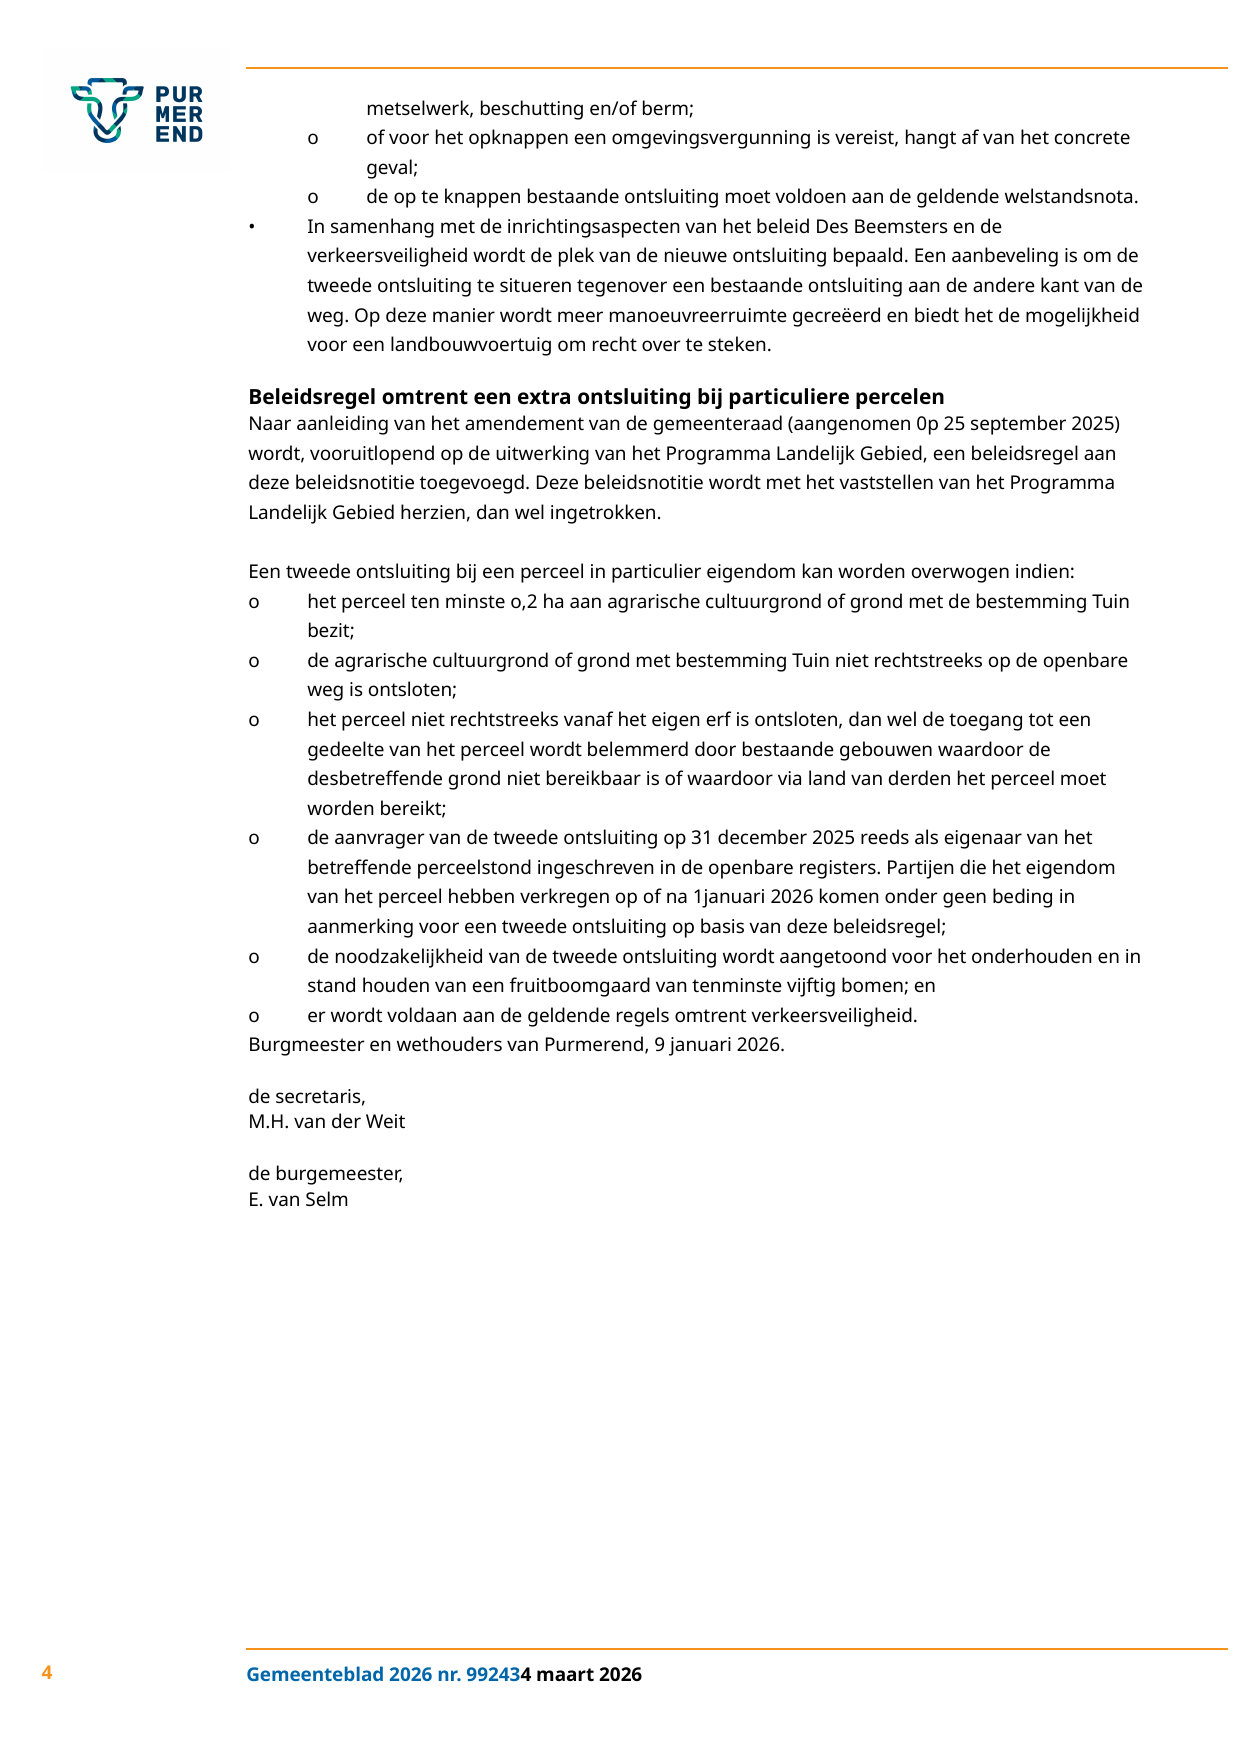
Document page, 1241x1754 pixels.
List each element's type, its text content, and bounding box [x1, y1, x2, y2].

list de aanvrager van de tweede ontsluiting op 31 december 2025 reeds als eigenaar van het betreffende perceelstond ingeschreven in de openbare registers. Partijen die het eigendom van het perceel hebben verkregen op of na 1januari 2026 komen onder geen beding in aanmerking voor een tweede ontsluiting op basis van deze beleidsregel; [248, 824, 1152, 939]
text Naar aanleiding van het amendement van de gemeenteraad (aangenomen 0p 25 september 2025) wordt, vooruitlopend op de uitwerking van het Programma Landelijk Gebied, een beleidsregel aan deze beleidsnotitie toegevoegd. Deze beleidsnotitie wordt met het vaststellen van het Programma Landelijk Gebied herzien, dan wel ingetrokken. [248, 410, 1152, 525]
list In samenhang met de inrichtingsaspecten van het beleid Des Beemsters en de verkeersveiligheid wordt de plek van de nieuwe ontsluiting bepaald. Een aanbeveling is om de tweede ontsluiting te situeren tegenover een bestaande ontsluiting aan de andere kant van de weg. Op deze manier wordt meer manoeuvreerruimte gecreëerd en biedt het de mogelijkheid voor een landbouwvoertuig om recht over te steken. [248, 213, 1152, 357]
picture [41, 47, 231, 172]
list de agrarische cultuurgrond of grond met bestemming Tuin niet rechtstreeks op de openbare weg is ontsloten; [248, 647, 1152, 702]
list er wordt voldaan aan de geldende regels omtrent verkeersveiligheid. [248, 1002, 1152, 1028]
text de secretaris, [248, 1083, 1152, 1109]
list metselwerk, beschutting en/of berm; [307, 95, 1152, 121]
text de burgemeester, [248, 1160, 1152, 1186]
text Burgmeester en wethouders van Purmerend, 9 januari 2026. [248, 1032, 1152, 1057]
text M.H. van der Weit [248, 1109, 1152, 1134]
text Beleidsregel omtrent een extra ontsluiting bij particuliere percelen [248, 382, 1152, 410]
list de noodzakelijkheid van de tweede ontsluiting wordt aangetoond voor het onderhouden en in stand houden van een fruitboomgaard van tenminste vijftig bomen; en [248, 943, 1152, 998]
list of voor het opknappen een omgevingsvergunning is vereist, hangt af van het concrete geval; [307, 124, 1152, 180]
list de op te knappen bestaande ontsluiting moet voldoen aan de geldende welstandsnota. [307, 183, 1152, 209]
list het perceel niet rechtstreeks vanaf het eigen erf is ontsloten, dan wel de toegang tot een gedeelte van het perceel wordt belemmerd door bestaande gebouwen waardoor de desbetreffende grond niet bereikbaar is of waardoor via land van derden het perceel moet worden bereikt; [248, 706, 1152, 821]
list het perceel ten minste o,2 ha aan agrarische cultuurgrond of grond met de bestemming Tuin bezit; [248, 588, 1152, 643]
text Een tweede ontsluiting bij een perceel in particulier eigendom kan worden overwogen indien: [248, 558, 1152, 584]
text E. van Selm [248, 1186, 1152, 1212]
